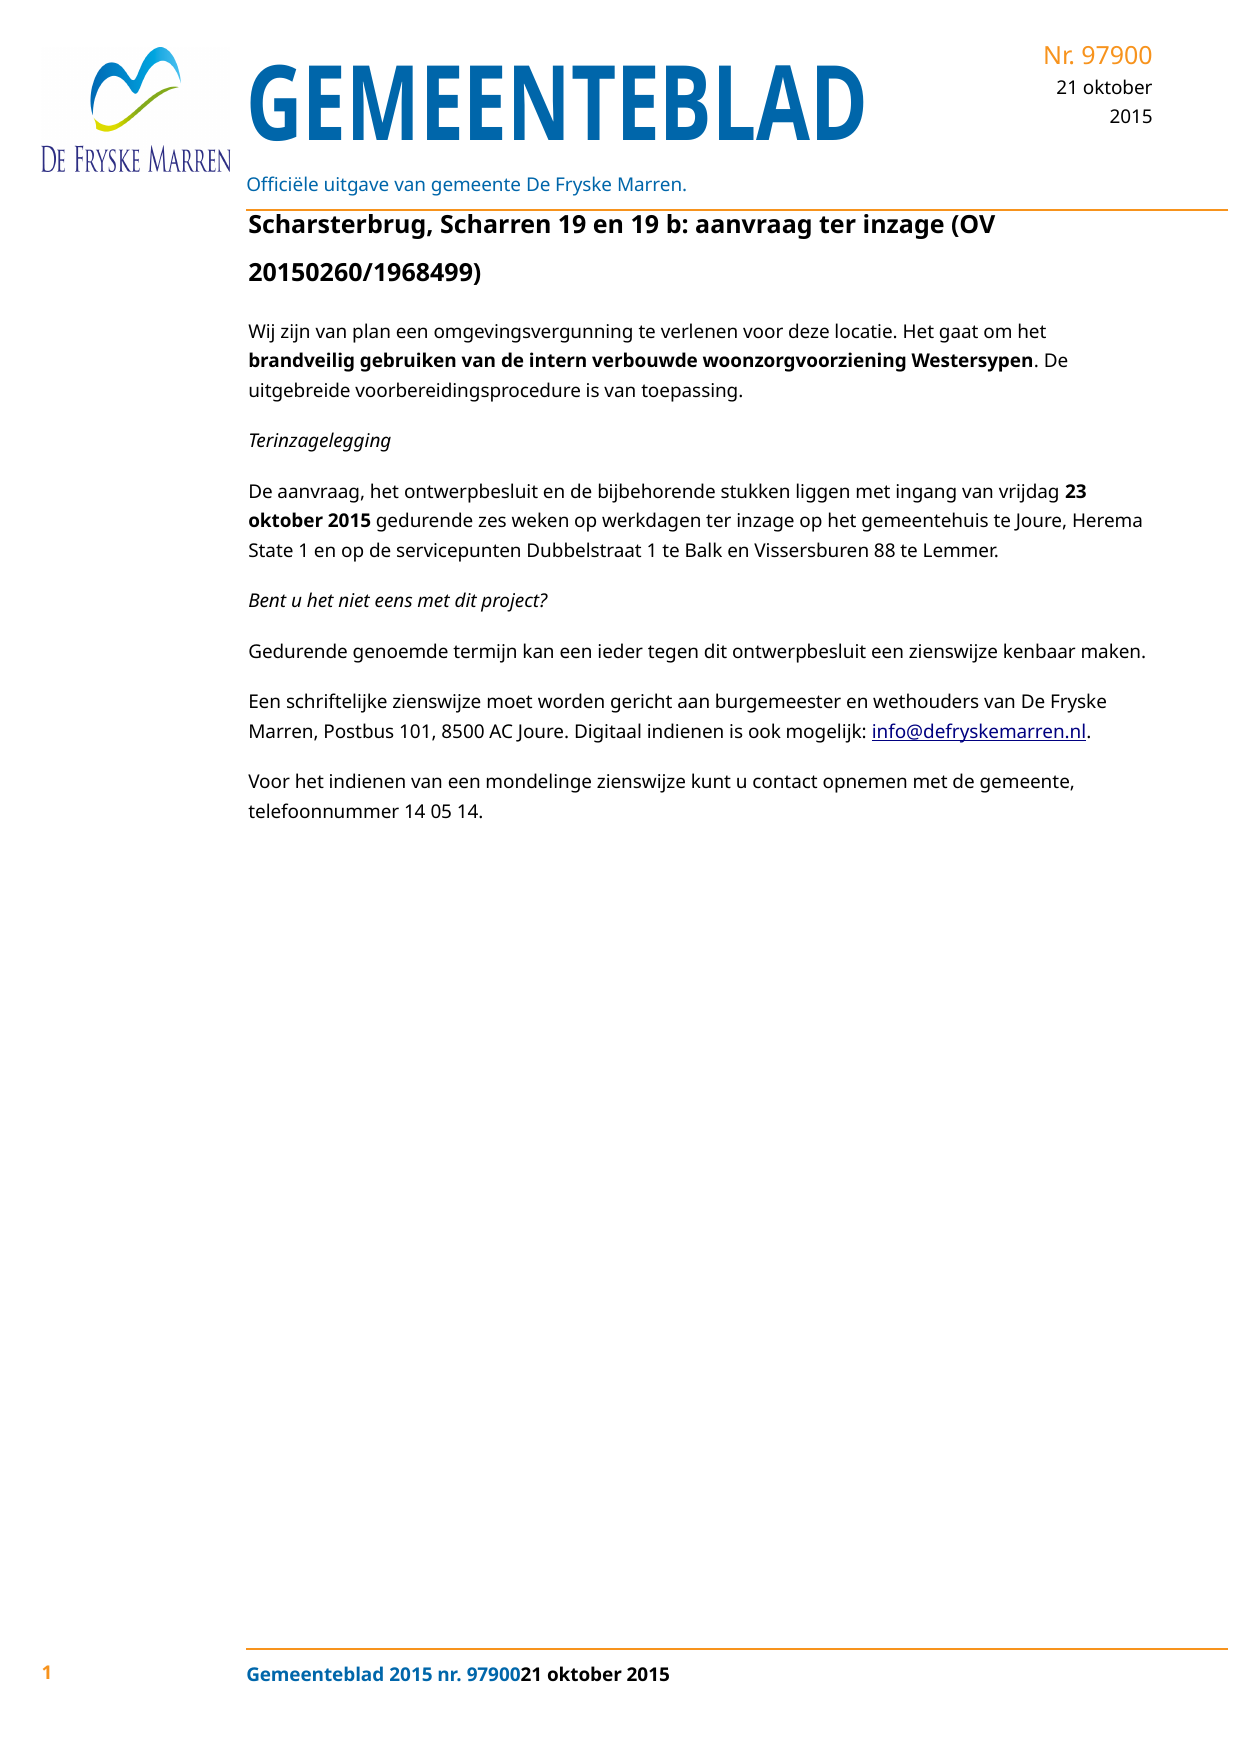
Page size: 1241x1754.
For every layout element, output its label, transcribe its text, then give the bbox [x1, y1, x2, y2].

text De aanvraag, het ontwerpbesluit en de bijbehorende stukken liggen met ingang van vrijdag 23 oktober 2015 gedurende zes weken op werkdagen ter inzage op het gemeentehuis te Joure, Herema State 1 en op de servicepunten Dubbelstraat 1 te Balk en Vissersburen 88 te Lemmer. [248, 478, 1152, 563]
text Voor het indienen van een mondelinge zienswijze kunt u contact opnemen met de gemeente, telefoonnummer 14 05 14. [248, 768, 1152, 824]
text Een schriftelijke zienswijze moet worden gericht aan burgemeester en wethouders van De Fryske Marren, Postbus 101, 8500 AC Joure. Digitaal indienen is ook mogelijk: info@defryskemarren.nl. [248, 688, 1152, 744]
text Wij zijn van plan een omgevingsvergunning te verlenen voor deze locatie. Het gaat om het brandveilig gebruiken van de intern verbouwde woonzorgvoorziening Westersypen. De uitgebreide voorbereidingsprocedure is van toepassing. [248, 318, 1152, 403]
text Gedurende genoemde termijn kan een ieder tegen dit ontwerpbesluit een zienswijze kenbaar maken. [248, 638, 1152, 664]
picture [41, 47, 231, 172]
text Scharsterbrug, Scharren 19 en 19 b: aanvraag ter inzage (OV 20150260/1968499) [248, 211, 1152, 288]
text Terinzagelegging [248, 427, 1152, 453]
text Bent u het niet eens met dit project? [248, 587, 1152, 613]
